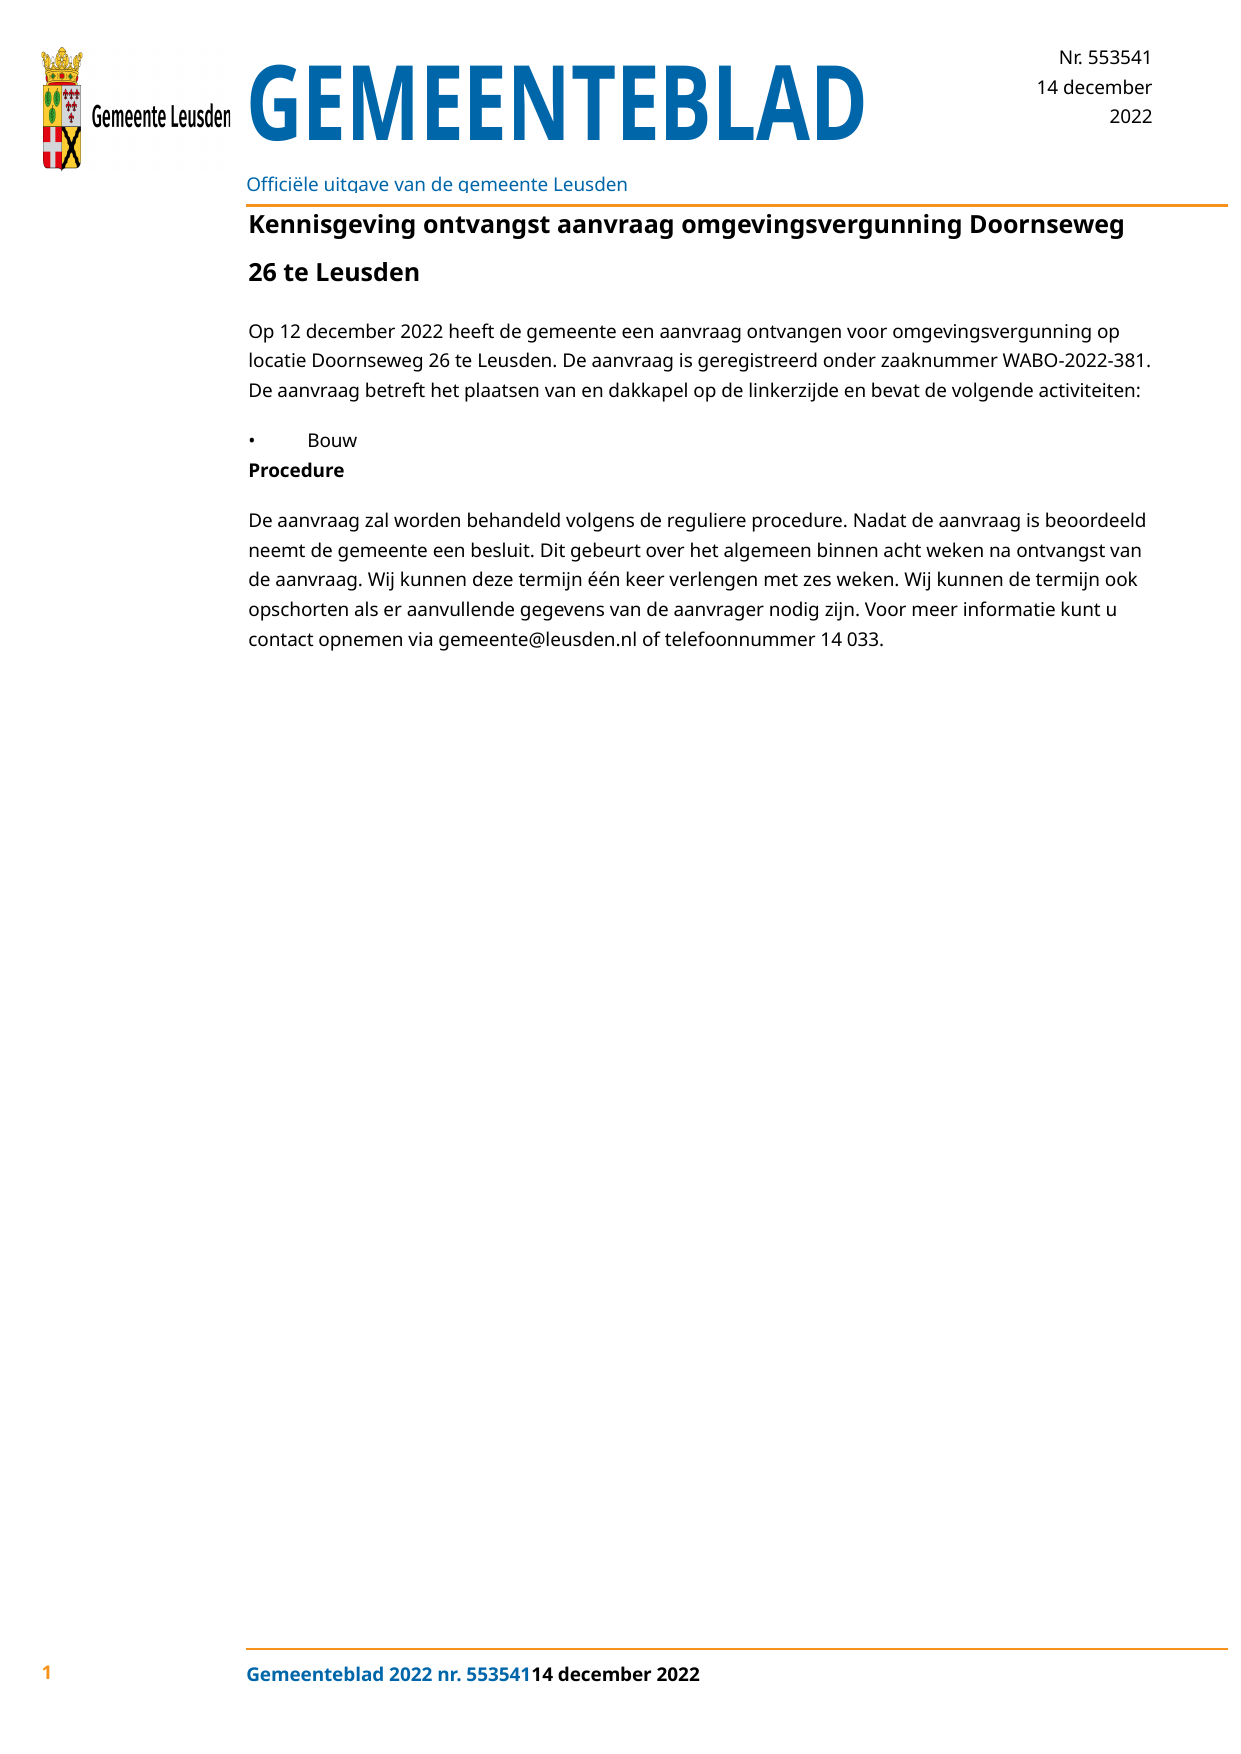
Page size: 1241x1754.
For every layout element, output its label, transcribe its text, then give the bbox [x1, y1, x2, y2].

text De aanvraag zal worden behandeld volgens de reguliere procedure. Nadat de aanvraag is beoordeeld neemt de gemeente een besluit. Dit gebeurt over het algemeen binnen acht weken na ontvangst van de aanvraag. Wij kunnen deze termijn één keer verlengen met zes weken. Wij kunnen de termijn ook opschorten als er aanvullende gegevens van de aanvrager nodig zijn. Voor meer informatie kunt u contact opnemen via gemeente@leusden.nl of telefoonnummer 14 033. [248, 507, 1152, 652]
picture [41, 47, 231, 172]
text Kennisgeving ontvangst aanvraag omgevingsvergunning Doornseweg 26 te Leusden [248, 207, 1152, 288]
text Procedure [248, 457, 1152, 483]
list Bouw [248, 427, 1152, 453]
text Op 12 december 2022 heeft de gemeente een aanvraag ontvangen voor omgevingsvergunning op locatie Doornseweg 26 te Leusden. De aanvraag is geregistreerd onder zaaknummer WABO-2022-381. De aanvraag betreft het plaatsen van en dakkapel op de linkerzijde en bevat de volgende activiteiten: [248, 318, 1152, 403]
